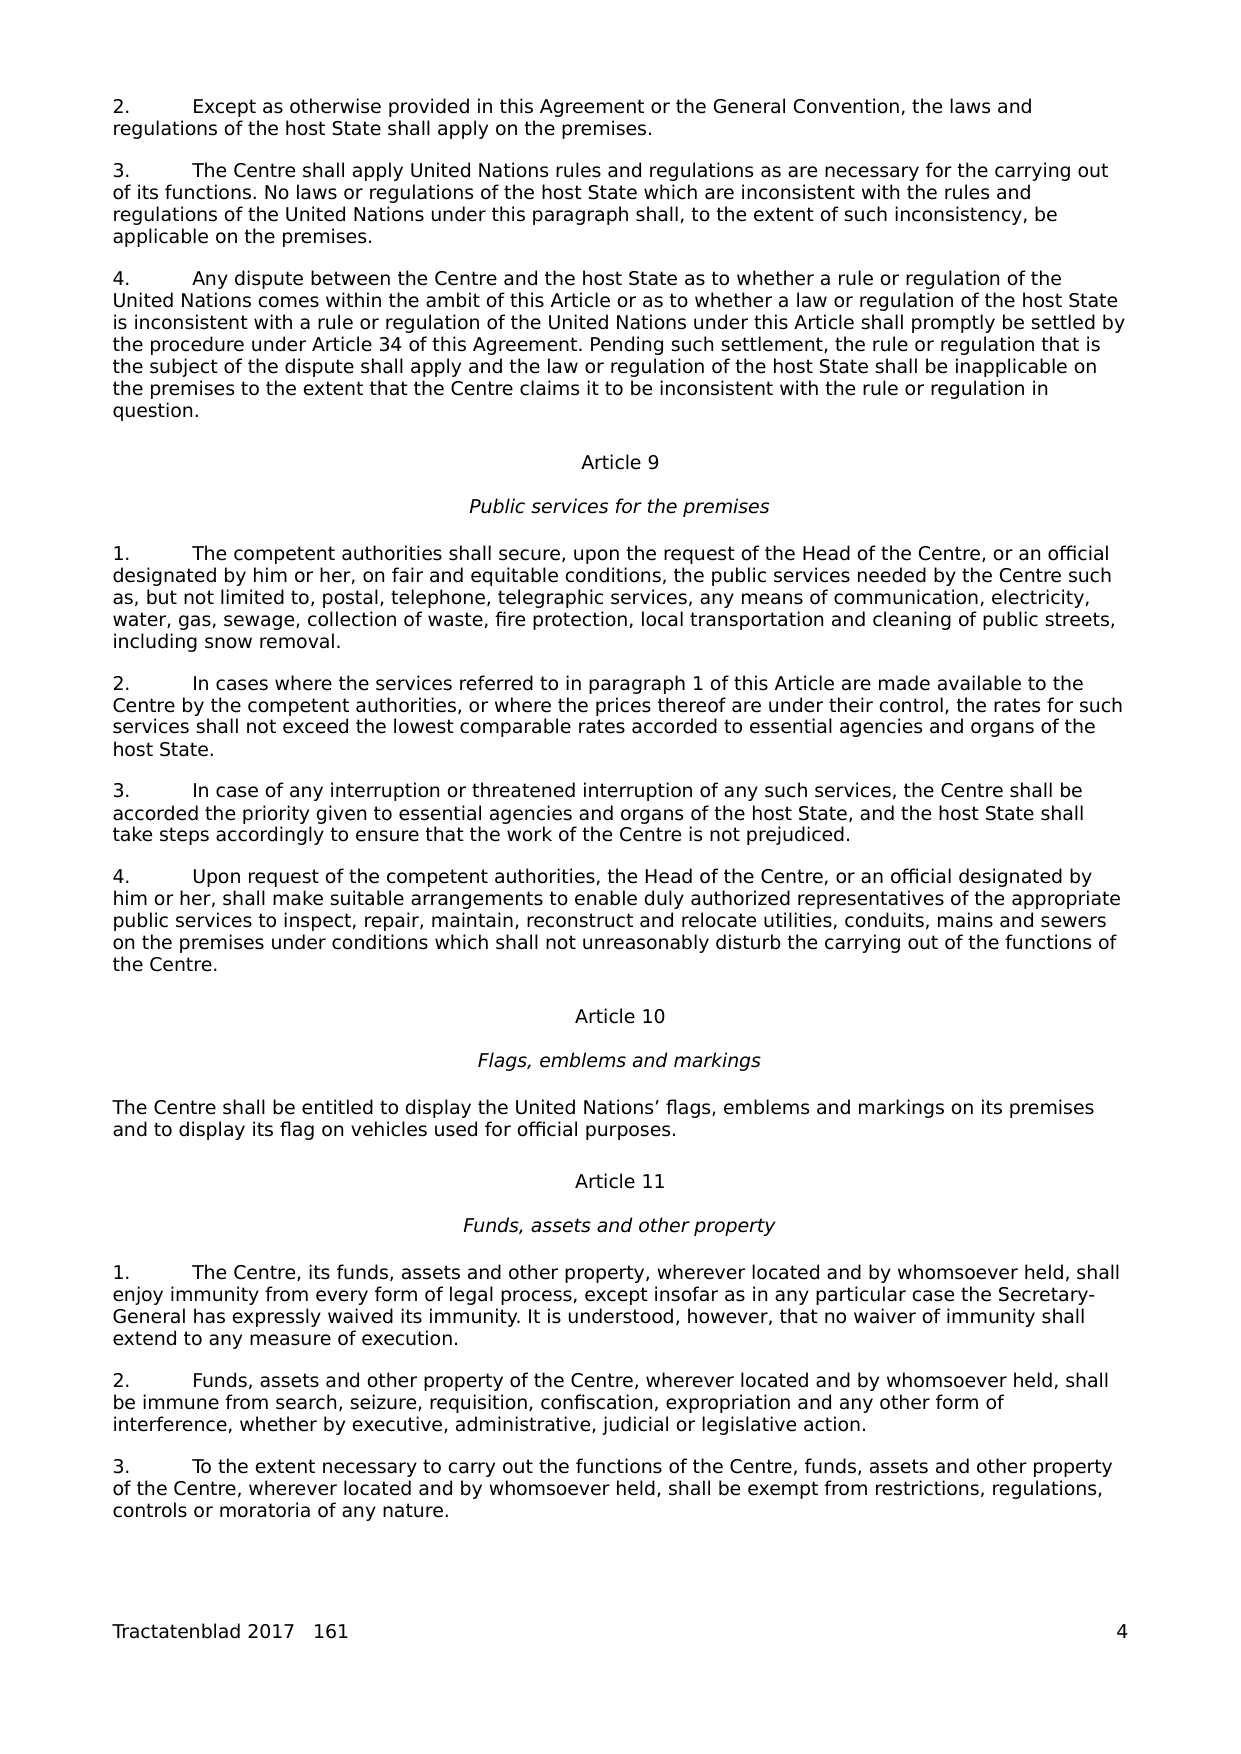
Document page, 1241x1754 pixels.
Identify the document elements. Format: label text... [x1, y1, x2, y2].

text 1. The competent authorities shall secure, upon the request of the Head of the Centre, or an official designated by him or her, on fair and equitable conditions, the public services needed by the Centre such as, but not limited to, postal, telephone, telegraphic services, any means of communication, electricity, water, gas, sewage, collection of waste, fire protection, local transportation and cleaning of public streets, including snow removal. [112, 543, 1128, 652]
text The Centre shall be entitled to display the United Nations’ flags, emblems and markings on its premises and to display its flag on vehicles used for official purposes. [112, 1097, 1128, 1141]
text 3. To the extent necessary to carry out the functions of the Centre, funds, assets and other property of the Centre, wherever located and by whomsoever held, shall be exempt from restrictions, regulations, controls or moratoria of any nature. [112, 1456, 1128, 1522]
text 3. The Centre shall apply United Nations rules and regulations as are necessary for the carrying out of its functions. No laws or regulations of the host State which are inconsistent with the rules and regulations of the United Nations under this paragraph shall, to the extent of such inconsistency, be applicable on the premises. [112, 160, 1128, 248]
text 4. Any dispute between the Centre and the host State as to whether a rule or regulation of the United Nations comes within the ambit of this Article or as to whether a law or regulation of the host State is inconsistent with a rule or regulation of the United Nations under this Article shall promptly be settled by the procedure under Article 34 of this Agreement. Pending such settlement, the rule or regulation that is the subject of the dispute shall apply and the law or regulation of the host State shall be inapplicable on the premises to the extent that the Centre claims it to be inconsistent with the rule or regulation in question. [112, 268, 1128, 422]
text 2. Funds, assets and other property of the Centre, wherever located and by whomsoever held, shall be immune from search, seizure, requisition, confiscation, expropriation and any other form of interference, whether by executive, administrative, judicial or legislative action. [112, 1370, 1128, 1436]
text 2. In cases where the services referred to in paragraph 1 of this Article are made available to the Centre by the competent authorities, or where the prices thereof are under their control, the rates for such services shall not exceed the lowest comparable rates accorded to essential agencies and organs of the host State. [112, 672, 1128, 760]
subtitle Article 11 Funds, assets and other property [112, 1171, 1128, 1237]
text 1. The Centre, its funds, assets and other property, wherever located and by whomsoever held, shall enjoy immunity from every form of legal process, except insofar as in any particular case the Secretary-General has expressly waived its immunity. It is understood, however, that no waiver of immunity shall extend to any measure of execution. [112, 1262, 1128, 1350]
subtitle Article 10 Flags, emblems and markings [112, 1006, 1128, 1072]
text 2. Except as otherwise provided in this Agreement or the General Convention, the laws and regulations of the host State shall apply on the premises. [112, 96, 1128, 140]
text 4. Upon request of the competent authorities, the Head of the Centre, or an official designated by him or her, shall make suitable arrangements to enable duly authorized representatives of the appropriate public services to inspect, repair, maintain, reconstruct and relocate utilities, conduits, mains and sewers on the premises under conditions which shall not unreasonably disturb the carrying out of the functions of the Centre. [112, 866, 1128, 976]
subtitle Article 9 Public services for the premises [112, 452, 1128, 518]
text 3. In case of any interruption or threatened interruption of any such services, the Centre shall be accorded the priority given to essential agencies and organs of the host State, and the host State shall take steps accordingly to ensure that the work of the Centre is not prejudiced. [112, 780, 1128, 846]
